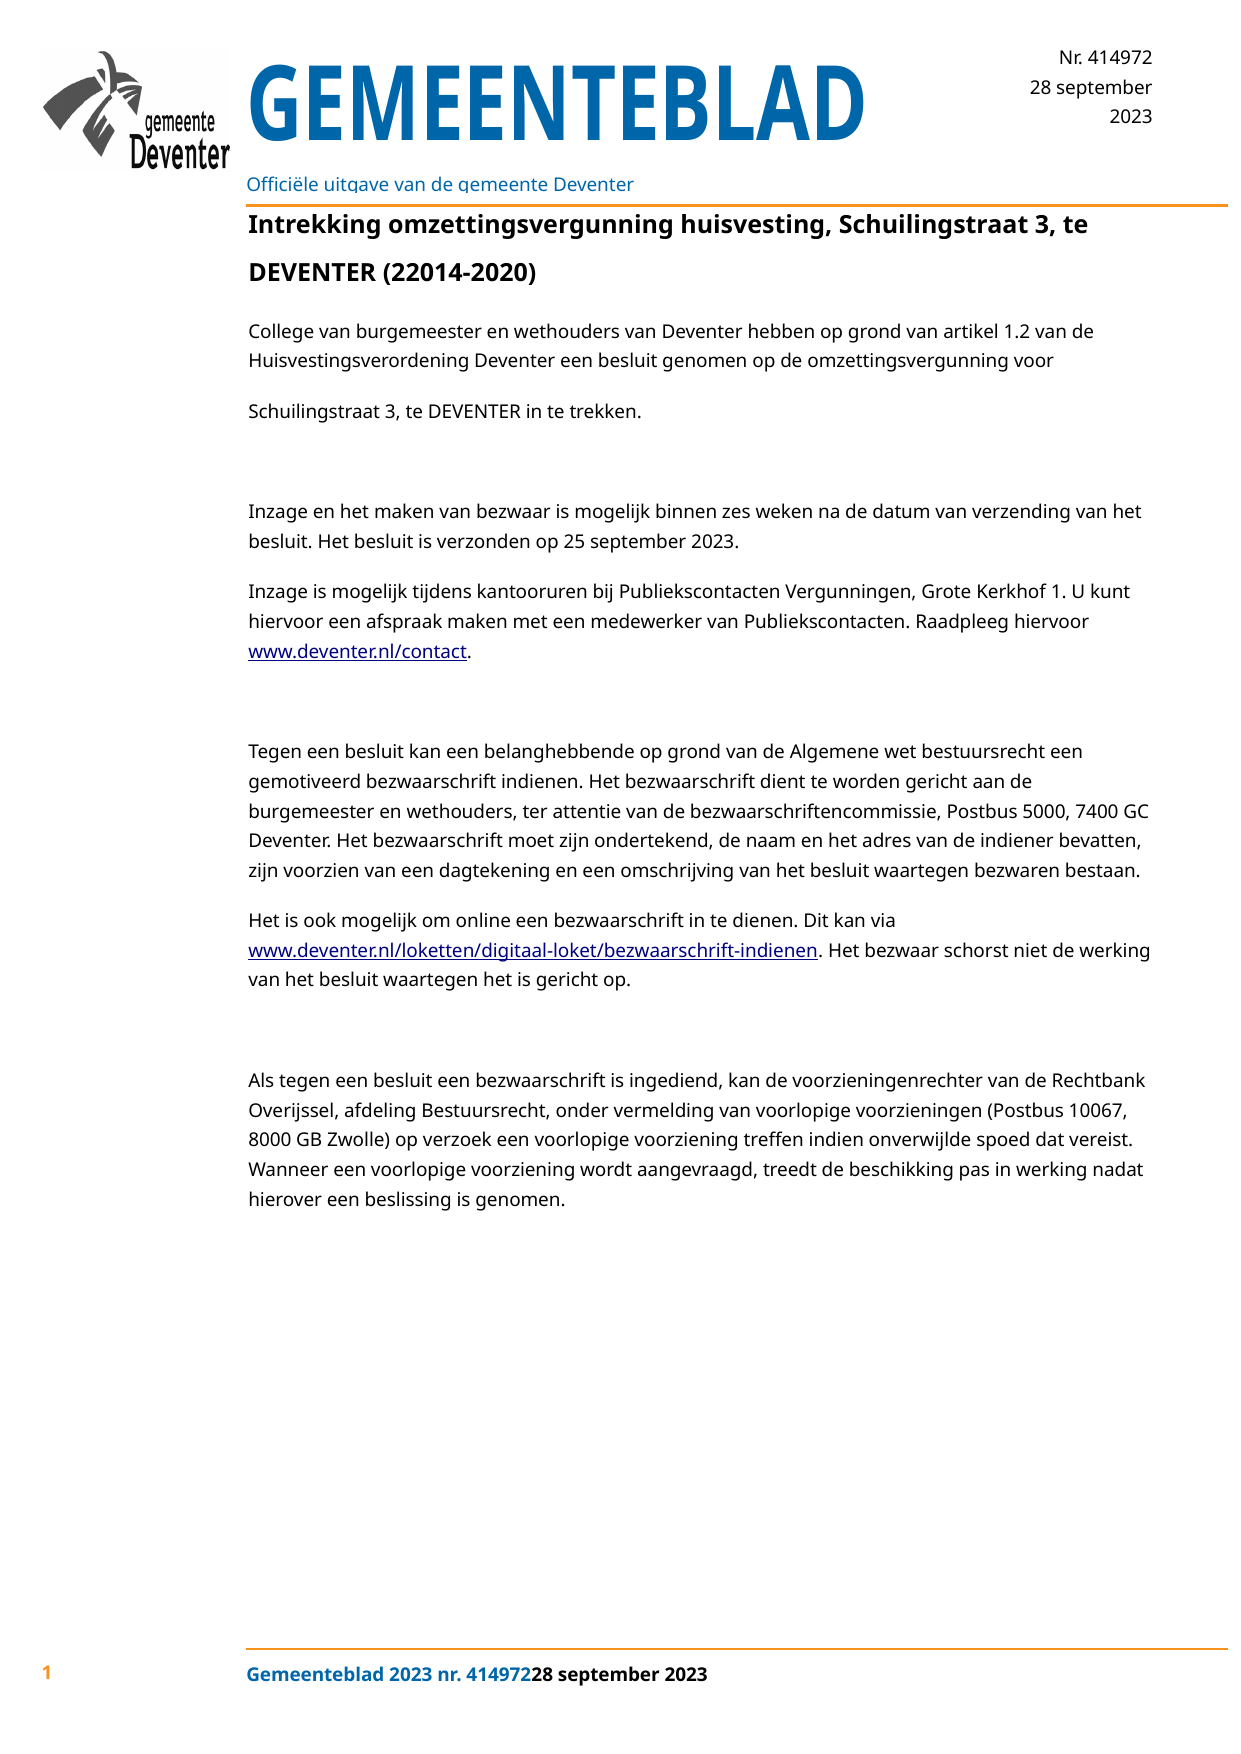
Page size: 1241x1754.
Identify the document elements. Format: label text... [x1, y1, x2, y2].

text Inzage en het maken van bezwaar is mogelijk binnen zes weken na de datum van verzending van het besluit. Het besluit is verzonden op 25 september 2023. [248, 499, 1152, 554]
text Intrekking omzettingsvergunning huisvesting, Schuilingstraat 3, te DEVENTER (22014-2020) [248, 207, 1152, 288]
text Als tegen een besluit een bezwaarschrift is ingediend, kan de voorzieningenrechter van de Rechtbank Overijssel, afdeling Bestuursrecht, onder vermelding van voorlopige voorzieningen (Postbus 10067, 8000 GB Zwolle) op verzoek een voorlopige voorziening treffen indien onverwijlde spoed dat vereist. Wanneer een voorlopige voorziening wordt aangevraagd, treedt de beschikking pas in werking nadat hierover een beslissing is genomen. [248, 1067, 1152, 1212]
text College van burgemeester en wethouders van Deventer hebben op grond van artikel 1.2 van de Huisvestingsverordening Deventer een besluit genomen op de omzettingsvergunning voor [248, 318, 1152, 373]
text Het is ook mogelijk om online een bezwaarschrift in te dienen. Dit kan via www.deventer.nl/loketten/digitaal-loket/bezwaarschrift-indienen. Het bezwaar schorst niet de werking van het besluit waartegen het is gericht op. [248, 907, 1152, 992]
text Schuilingstraat 3, te DEVENTER in te trekken. [248, 398, 1152, 424]
picture [41, 47, 231, 172]
text Inzage is mogelijk tijdens kantooruren bij Publiekscontacten Vergunningen, Grote Kerkhof 1. U kunt hiervoor een afspraak maken met een medewerker van Publiekscontacten. Raadpleeg hiervoor www.deventer.nl/contact. [248, 579, 1152, 664]
text Tegen een besluit kan een belanghebbende op grond van de Algemene wet bestuursrecht een gemotiveerd bezwaarschrift indienen. Het bezwaarschrift dient te worden gericht aan de burgemeester en wethouders, ter attentie van de bezwaarschriftencommissie, Postbus 5000, 7400 GC Deventer. Het bezwaarschrift moet zijn ondertekend, de naam en het adres van de indiener bevatten, zijn voorzien van een dagtekening en een omschrijving van het besluit waartegen bezwaren bestaan. [248, 739, 1152, 883]
